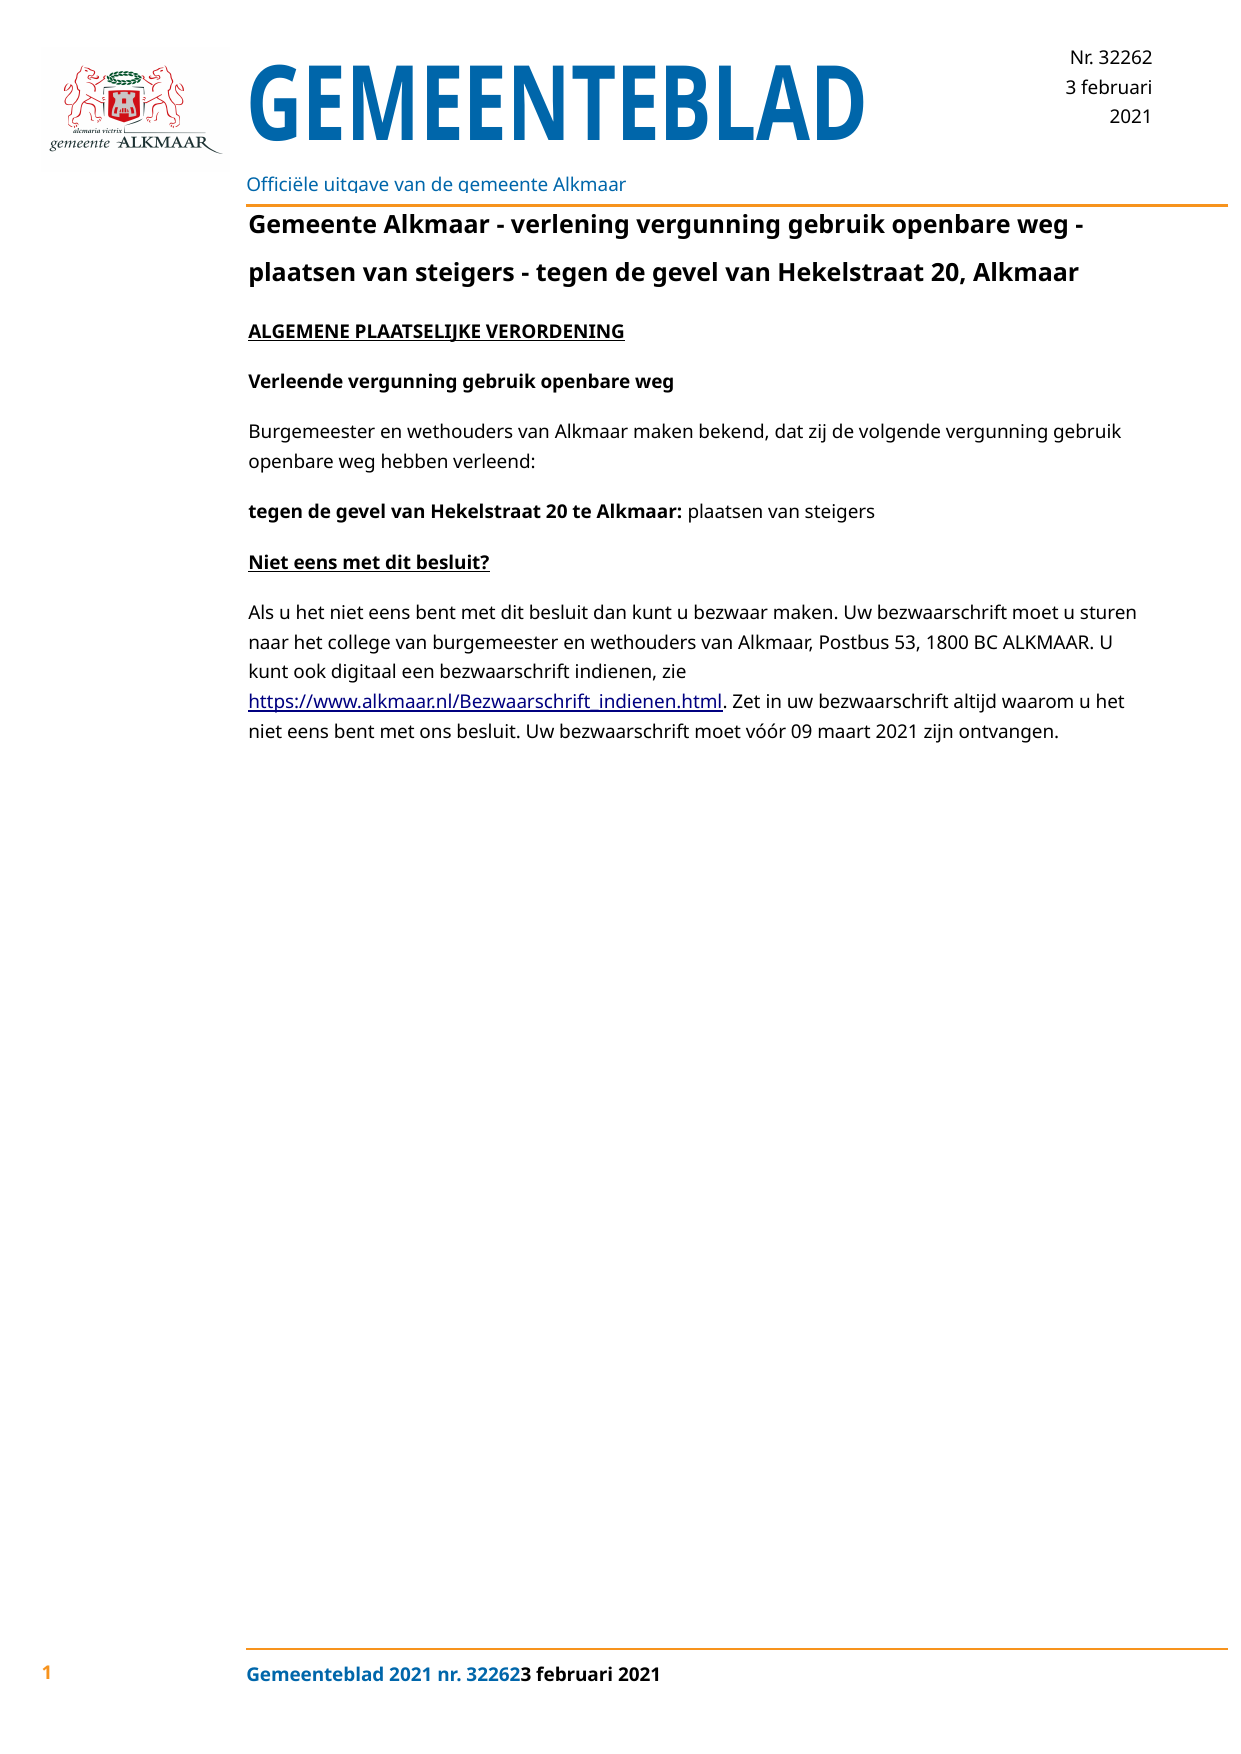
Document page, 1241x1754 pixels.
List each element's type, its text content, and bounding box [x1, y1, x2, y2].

picture [41, 47, 231, 172]
text Gemeente Alkmaar - verlening vergunning gebruik openbare weg - plaatsen van steigers - tegen de gevel van Hekelstraat 20, Alkmaar [248, 207, 1152, 288]
text tegen de gevel van Hekelstraat 20 te Alkmaar: plaatsen van steigers [248, 499, 1152, 524]
text Verleende vergunning gebruik openbare weg [248, 368, 1152, 394]
text Als u het niet eens bent met dit besluit dan kunt u bezwaar maken. Uw bezwaarschrift moet u sturen naar het college van burgemeester en wethouders van Alkmaar, Postbus 53, 1800 BC ALKMAAR. U kunt ook digitaal een bezwaarschrift indienen, zie https://www.alkmaar.nl/Bezwaarschrift_indienen.html. Zet in uw bezwaarschrift altijd waarom u het niet eens bent met ons besluit. Uw bezwaarschrift moet vóór 09 maart 2021 zijn ontvangen. [248, 599, 1152, 744]
text ALGEMENE PLAATSELIJKE VERORDENING [248, 318, 1152, 344]
text Niet eens met dit besluit? [248, 549, 1152, 575]
text Burgemeester en wethouders van Alkmaar maken bekend, dat zij de volgende vergunning gebruik openbare weg hebben verleend: [248, 419, 1152, 474]
